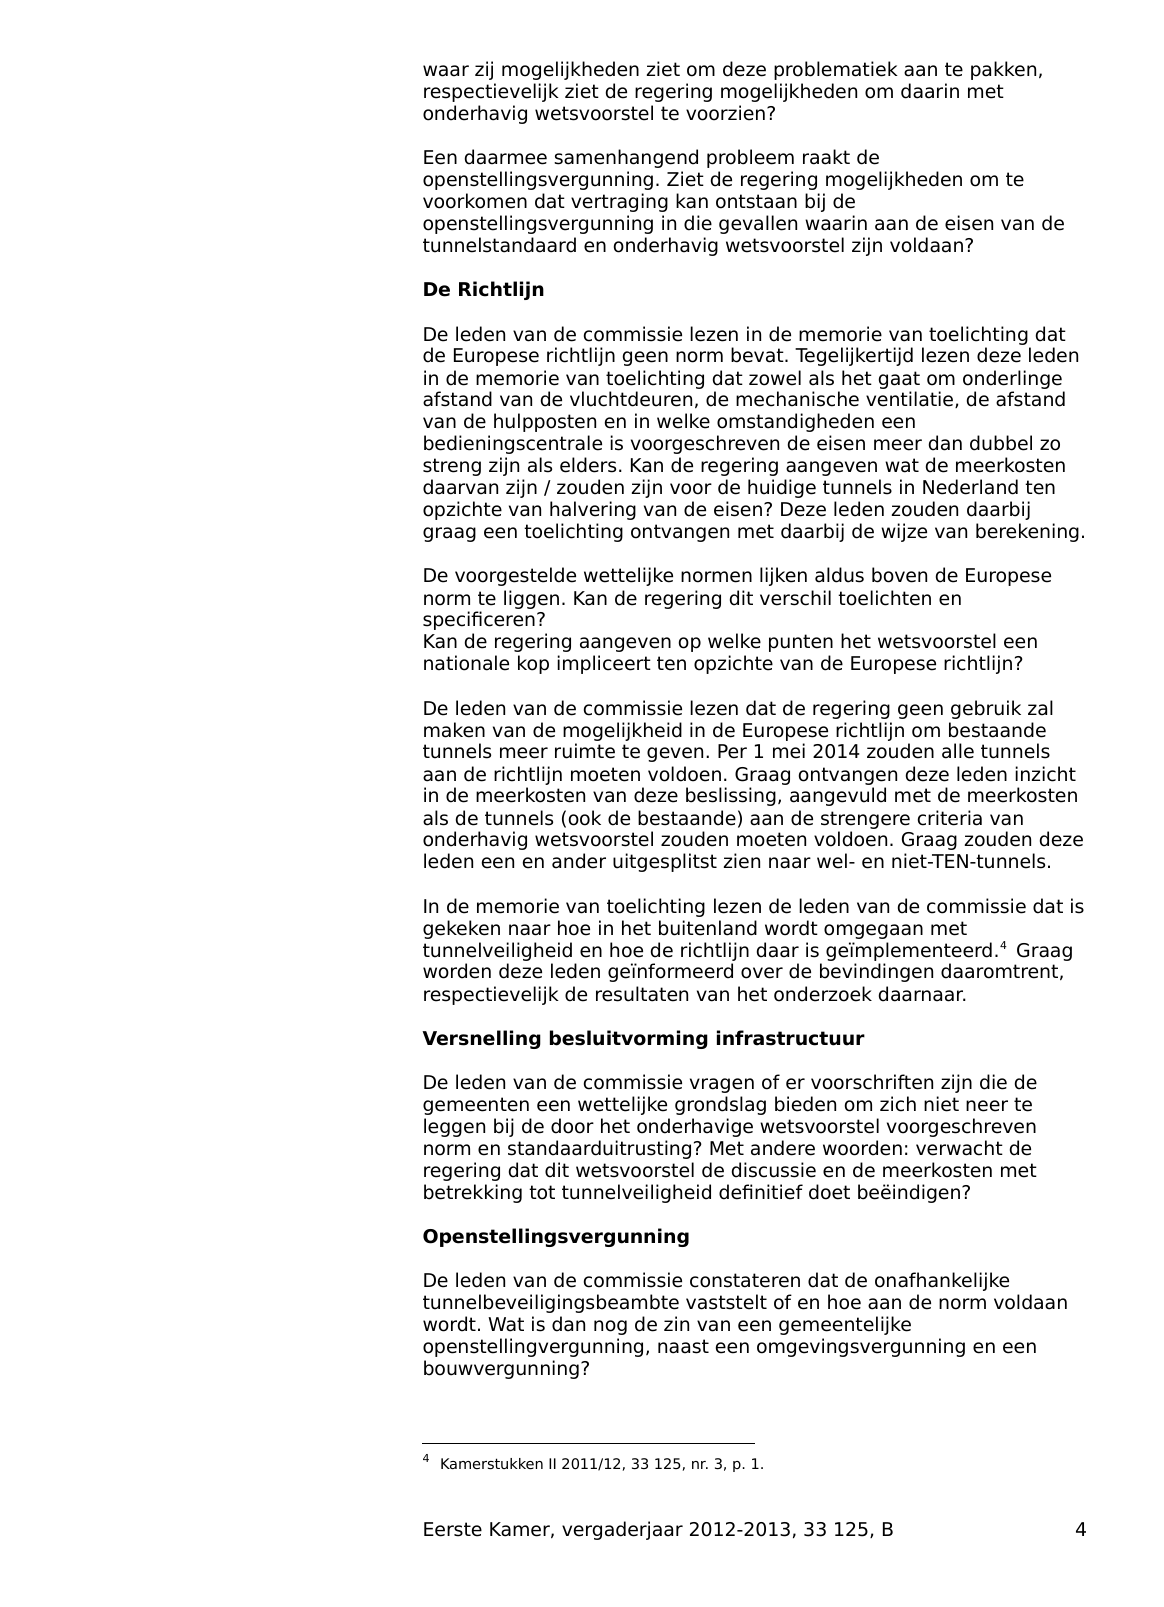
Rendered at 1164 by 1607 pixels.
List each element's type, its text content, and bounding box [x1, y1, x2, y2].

text De voorgestelde wettelijke normen lijken aldus boven de Europese norm te liggen. Kan de regering dit verschil toelichten en specificeren? [422, 565, 1087, 631]
text Kan de regering aangeven op welke punten het wetsvoorstel een nationale kop impliceert ten opzichte van de Europese richtlijn? [422, 631, 1087, 675]
text De leden van de commissie constateren dat de onafhankelijke tunnelbeveiligingsbeambte vaststelt of en hoe aan de norm voldaan wordt. Wat is dan nog de zin van een gemeentelijke openstellingvergunning, naast een omgevingsvergunning en een bouwvergunning? [422, 1270, 1087, 1380]
subtitle Openstellingsvergunning [422, 1226, 1087, 1248]
text De leden van de commissie lezen in de memorie van toelichting dat de Europese richtlijn geen norm bevat. Tegelijkertijd lezen deze leden in de memorie van toelichting dat zowel als het gaat om onderlinge afstand van de vluchtdeuren, de mechanische ventilatie, de afstand van de hulpposten en in welke omstandigheden een bedieningscentrale is voorgeschreven de eisen meer dan dubbel zo streng zijn als elders. Kan de regering aangeven wat de meerkosten daarvan zijn / zouden zijn voor de huidige tunnels in Nederland ten opzichte van halvering van de eisen? Deze leden zouden daarbij graag een toelichting ontvangen met daarbij de wijze van berekening. [422, 323, 1087, 543]
text Kamerstukken II 2011/12, 33 125, nr. 3, p. 1. [422, 1452, 1087, 1474]
text waar zij mogelijkheden ziet om deze problematiek aan te pakken, respectievelijk ziet de regering mogelijkheden om daarin met onderhavig wetsvoorstel te voorzien? [422, 59, 1087, 125]
text In de memorie van toelichting lezen de leden van de commissie dat is gekeken naar hoe in het buitenland wordt omgegaan met tunnelveiligheid en hoe de richtlijn daar is geïmplementeerd. Graag worden deze leden geïnformeerd over de bevindingen daaromtrent, respectievelijk de resultaten van het onderzoek daarnaar. [422, 896, 1087, 1005]
subtitle De Richtlijn [422, 279, 1087, 301]
text De leden van de commissie lezen dat de regering geen gebruik zal maken van de mogelijkheid in de Europese richtlijn om bestaande tunnels meer ruimte te geven. Per 1 mei 2014 zouden alle tunnels aan de richtlijn moeten voldoen. Graag ontvangen deze leden inzicht in de meerkosten van deze beslissing, aangevuld met de meerkosten als de tunnels (ook de bestaande) aan de strengere criteria van onderhavig wetsvoorstel zouden moeten voldoen. Graag zouden deze leden een en ander uitgesplitst zien naar wel- en niet-TEN-tunnels. [422, 697, 1087, 873]
subtitle Versnelling besluitvorming infrastructuur [422, 1028, 1087, 1049]
text Een daarmee samenhangend probleem raakt de openstellingsvergunning. Ziet de regering mogelijkheden om te voorkomen dat vertraging kan ontstaan bij de openstellingsvergunning in die gevallen waarin aan de eisen van de tunnelstandaard en onderhavig wetsvoorstel zijn voldaan? [422, 147, 1087, 257]
text De leden van de commissie vragen of er voorschriften zijn die de gemeenten een wettelijke grondslag bieden om zich niet neer te leggen bij de door het onderhavige wetsvoorstel voorgeschreven norm en standaarduitrusting? Met andere woorden: verwacht de regering dat dit wetsvoorstel de discussie en de meerkosten met betrekking tot tunnelveiligheid definitief doet beëindigen? [422, 1072, 1087, 1204]
